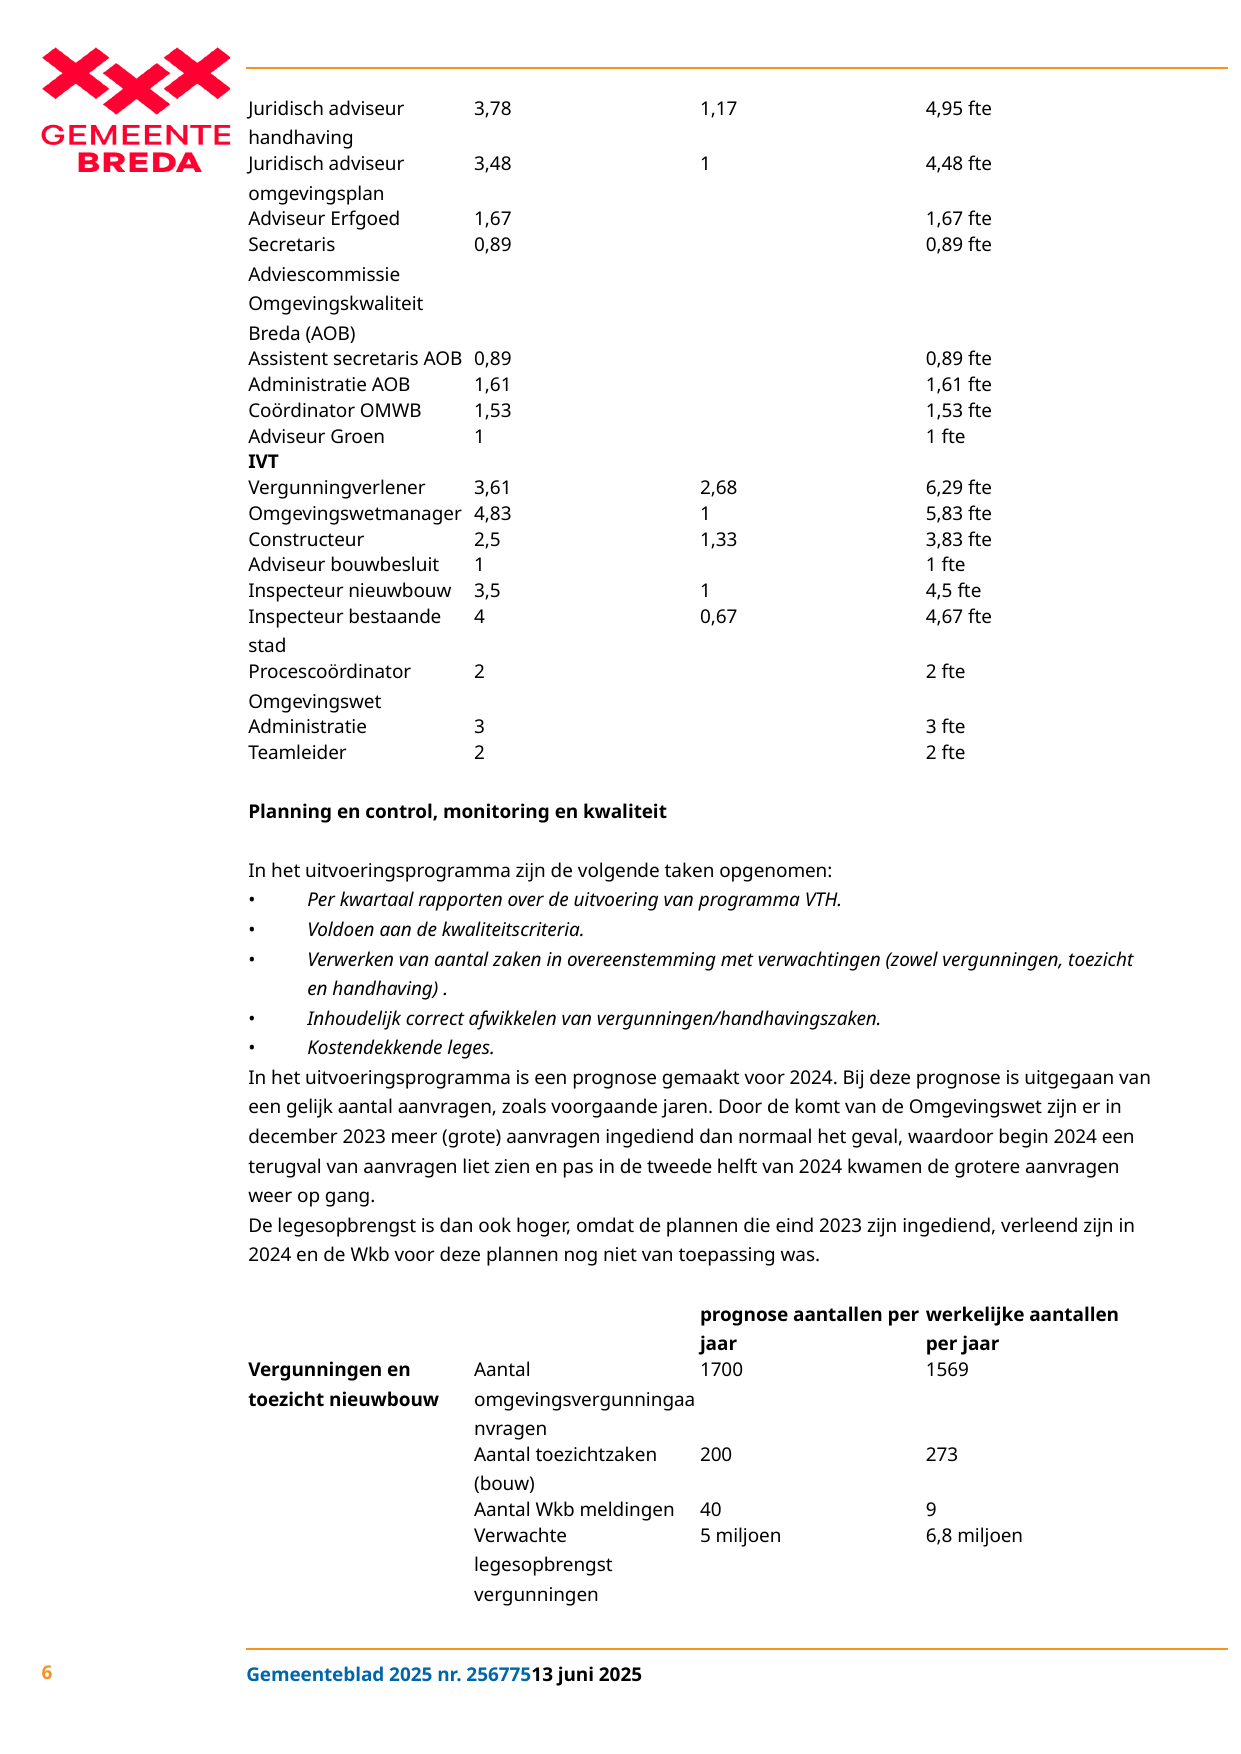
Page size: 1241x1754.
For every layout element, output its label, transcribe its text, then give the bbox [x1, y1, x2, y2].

table_cell 4,83 [474, 500, 700, 526]
table_cell 0,89 fte [926, 346, 1152, 371]
table_cell 9 [926, 1496, 1152, 1522]
table_cell 40 [700, 1496, 926, 1522]
table_cell 0,67 [700, 603, 926, 658]
table_cell Juridisch adviseur handhaving [248, 95, 474, 150]
table_cell 6,8 miljoen [926, 1522, 1152, 1607]
table_cell 2 [474, 658, 700, 713]
table_cell [926, 449, 1152, 474]
table_cell 3,61 [474, 474, 700, 500]
table_cell 3,83 fte [926, 526, 1152, 551]
table_cell 1,17 [700, 95, 926, 150]
text In het uitvoeringsprogramma is een prognose gemaakt voor 2024. Bij deze prognose is uitgegaan van een gelijk aantal aanvragen, zoals voorgaande jaren. Door de komt van de Omgevingswet zijn er in december 2023 meer (grote) aanvragen ingediend dan normaal het geval, waardoor begin 2024 een terugval van aanvragen liet zien en pas in de tweede helft van 2024 kwamen de grotere aanvragen weer op gang. [248, 1064, 1152, 1208]
table_cell Vergunningen en toezicht nieuwbouw [248, 1356, 474, 1607]
table_cell 3 fte [926, 714, 1152, 739]
table_cell 2 [474, 739, 700, 765]
table_cell Aantal Wkb meldingen [474, 1496, 700, 1522]
text In het uitvoeringsprogramma zijn de volgende taken opgenomen: [248, 857, 1152, 883]
table_cell 6,29 fte [926, 474, 1152, 500]
table_cell [700, 371, 926, 397]
table_header prognose aantallen per jaar [700, 1301, 926, 1356]
table_cell Coördinator OMWB [248, 397, 474, 423]
table_cell 1 fte [926, 551, 1152, 577]
table_cell 1,33 [700, 526, 926, 551]
table_cell 273 [926, 1441, 1152, 1496]
table_cell 1,61 fte [926, 371, 1152, 397]
table_cell 1,53 fte [926, 397, 1152, 423]
table_cell 1,61 [474, 371, 700, 397]
table_cell 1 [700, 150, 926, 205]
table_cell Assistent secretaris AOB [248, 346, 474, 371]
list Kostendekkende leges. [248, 1034, 1152, 1060]
table_cell 5,83 fte [926, 500, 1152, 526]
picture [41, 47, 231, 172]
table_cell 1 [474, 423, 700, 448]
table_cell [700, 714, 926, 739]
table_cell 0,89 [474, 346, 700, 371]
table_cell 3 [474, 714, 700, 739]
table_cell 1 [474, 551, 700, 577]
table_cell 4,5 fte [926, 577, 1152, 603]
table_cell 1569 [926, 1356, 1152, 1441]
table_cell Teamleider [248, 739, 474, 765]
table_cell 2 fte [926, 739, 1152, 765]
table_cell [700, 346, 926, 371]
table_cell 3,48 [474, 150, 700, 205]
table_cell Verwachte legesopbrengst vergunningen [474, 1522, 700, 1607]
table_cell 0,89 fte [926, 231, 1152, 346]
table_cell 1 [700, 500, 926, 526]
table_cell [700, 231, 926, 346]
table_cell Adviseur Groen [248, 423, 474, 448]
list Inhoudelijk correct afwikkelen van vergunningen/handhavingszaken. [248, 1005, 1152, 1031]
table_cell Aantal omgevingsvergunningaanvragen [474, 1356, 700, 1441]
table_cell Adviseur Erfgoed [248, 205, 474, 231]
table_cell Juridisch adviseur omgevingsplan [248, 150, 474, 205]
table_cell Secretaris Adviescommissie Omgevingskwaliteit Breda (AOB) [248, 231, 474, 346]
table_cell 1 fte [926, 423, 1152, 448]
table_cell 2,68 [700, 474, 926, 500]
table_cell [700, 423, 926, 448]
table_cell Aantal toezichtzaken (bouw) [474, 1441, 700, 1496]
table_cell [700, 658, 926, 713]
text Planning en control, monitoring en kwaliteit [248, 798, 1152, 823]
table_header werkelijke aantallen per jaar [926, 1301, 1152, 1356]
table_cell 0,89 [474, 231, 700, 346]
table_cell 4,48 fte [926, 150, 1152, 205]
table_cell 4 [474, 603, 700, 658]
table_cell 200 [700, 1441, 926, 1496]
list Voldoen aan de kwaliteitscriteria. [248, 916, 1152, 942]
list Verwerken van aantal zaken in overeenstemming met verwachtingen (zowel vergunningen, toezicht en handhaving) . [248, 946, 1152, 1001]
table_cell Omgevingswetmanager [248, 500, 474, 526]
table_cell Administratie AOB [248, 371, 474, 397]
text De legesopbrengst is dan ook hoger, omdat de plannen die eind 2023 zijn ingediend, verleend zijn in 2024 en de Wkb voor deze plannen nog niet van toepassing was. [248, 1212, 1152, 1267]
table_cell IVT [248, 449, 474, 474]
table_cell Inspecteur bestaande stad [248, 603, 474, 658]
table_cell Administratie [248, 714, 474, 739]
table_cell 1 [700, 577, 926, 603]
table_cell [700, 205, 926, 231]
table_cell 2 fte [926, 658, 1152, 713]
table_header [248, 1301, 700, 1356]
table_cell 4,95 fte [926, 95, 1152, 150]
table_cell [700, 551, 926, 577]
table_cell 1700 [700, 1356, 926, 1441]
table_cell [700, 739, 926, 765]
table_cell [700, 449, 926, 474]
table_cell Constructeur [248, 526, 474, 551]
table_cell Vergunningverlener [248, 474, 474, 500]
table_cell 4,67 fte [926, 603, 1152, 658]
list Per kwartaal rapporten over de uitvoering van programma VTH. [248, 887, 1152, 912]
table_cell 1,53 [474, 397, 700, 423]
table_cell 3,5 [474, 577, 700, 603]
table_cell Adviseur bouwbesluit [248, 551, 474, 577]
table_cell Inspecteur nieuwbouw [248, 577, 474, 603]
table_cell [474, 449, 700, 474]
table_cell 2,5 [474, 526, 700, 551]
table_cell Procescoördinator Omgevingswet [248, 658, 474, 713]
table_cell 1,67 [474, 205, 700, 231]
table_cell [700, 397, 926, 423]
table_cell 5 miljoen [700, 1522, 926, 1607]
table_cell 3,78 [474, 95, 700, 150]
table_cell 1,67 fte [926, 205, 1152, 231]
